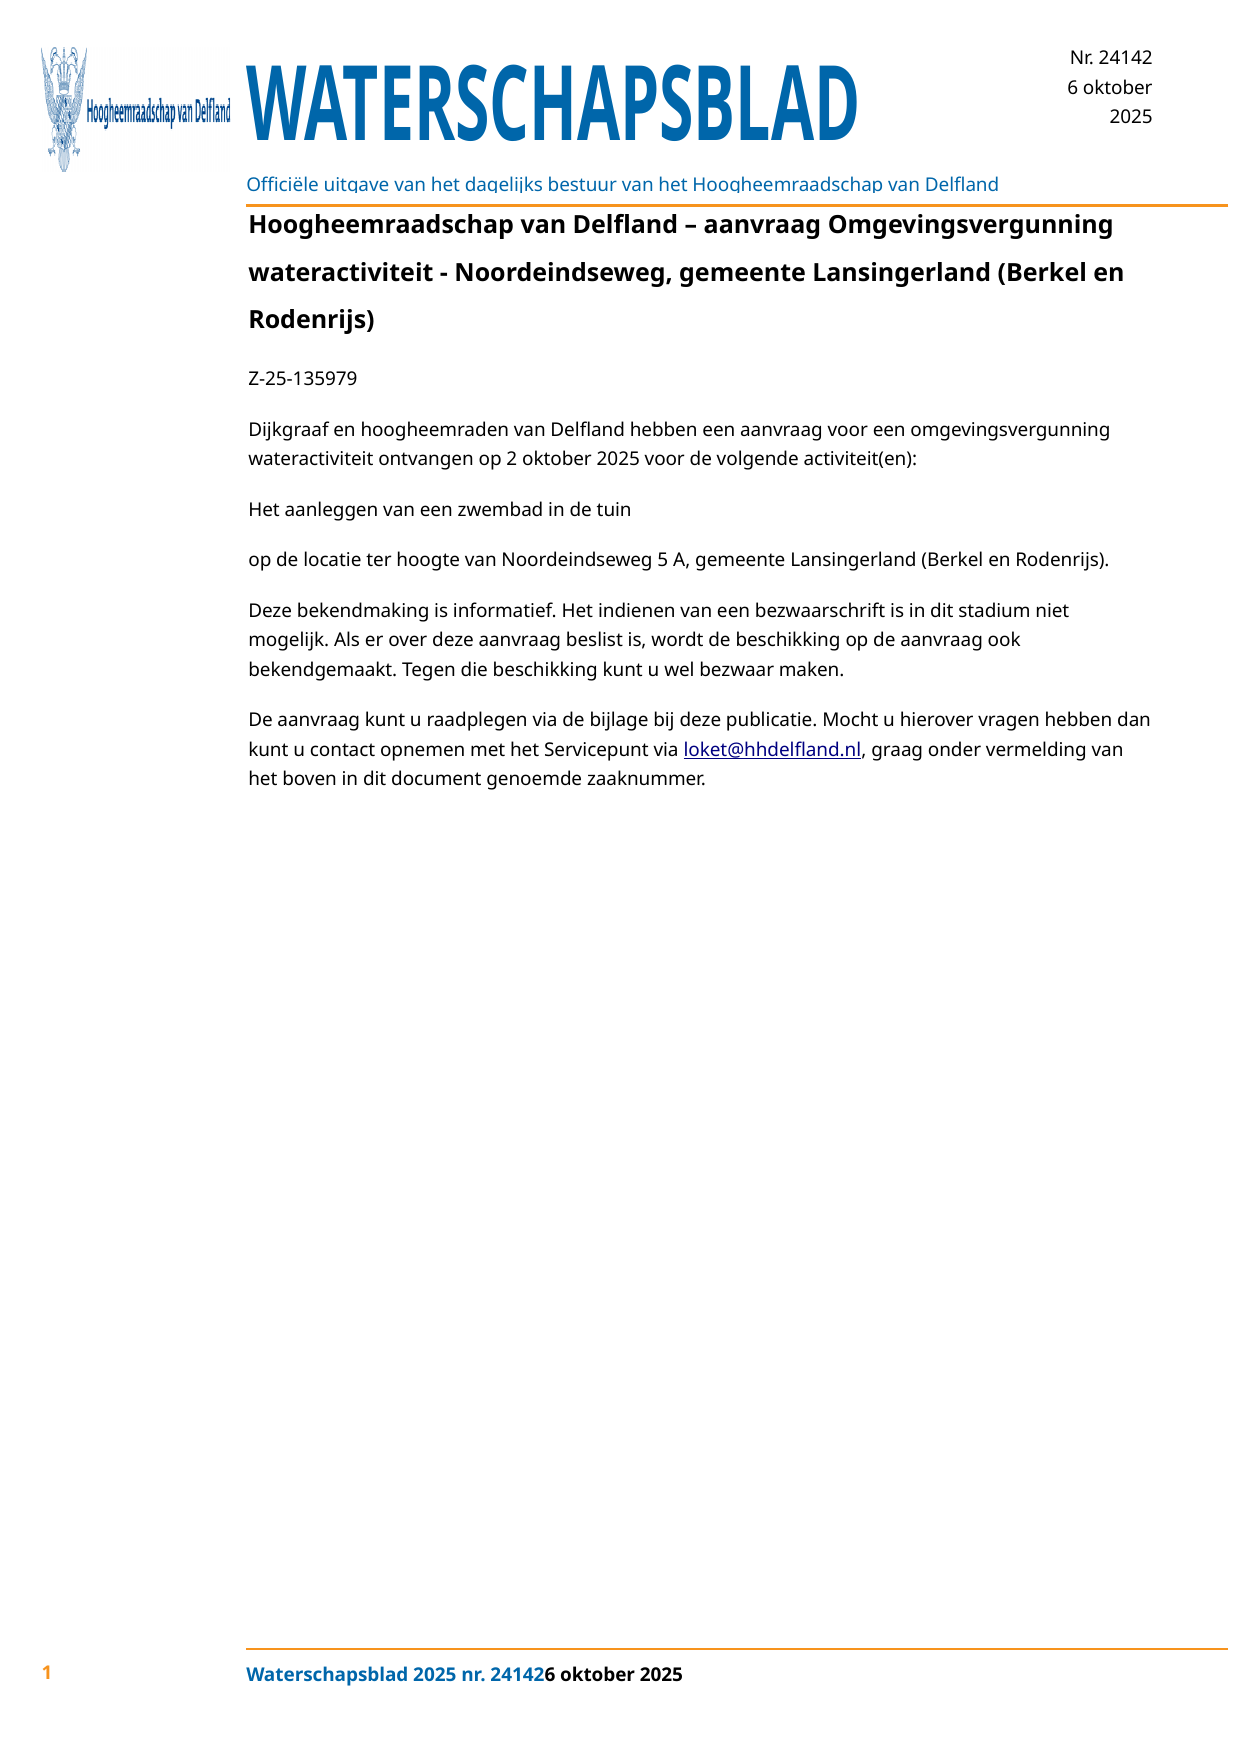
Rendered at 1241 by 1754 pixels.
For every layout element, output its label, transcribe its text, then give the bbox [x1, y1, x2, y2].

text Hoogheemraadschap van Delfland – aanvraag Omgevingsvergunning wateractiviteit - Noordeindseweg, gemeente Lansingerland (Berkel en Rodenrijs) [248, 207, 1152, 336]
text De aanvraag kunt u raadplegen via de bijlage bij deze publicatie. Mocht u hierover vragen hebben dan kunt u contact opnemen met het Servicepunt via loket@hhdelfland.nl, graag onder vermelding van het boven in dit document genoemde zaaknummer. [248, 706, 1152, 791]
text Dijkgraaf en hoogheemraden van Delfland hebben een aanvraag voor een omgevingsvergunning wateractiviteit ontvangen op 2 oktober 2025 voor de volgende activiteit(en): [248, 416, 1152, 471]
picture [41, 47, 231, 172]
text Het aanleggen van een zwembad in de tuin [248, 496, 1152, 522]
text Z-25-135979 [248, 366, 1152, 391]
text Deze bekendmaking is informatief. Het indienen van een bezwaarschrift is in dit stadium niet mogelijk. Als er over deze aanvraag beslist is, wordt de beschikking op de aanvraag ook bekendgemaakt. Tegen die beschikking kunt u wel bezwaar maken. [248, 597, 1152, 682]
text op de locatie ter hoogte van Noordeindseweg 5 A, gemeente Lansingerland (Berkel en Rodenrijs). [248, 546, 1152, 572]
